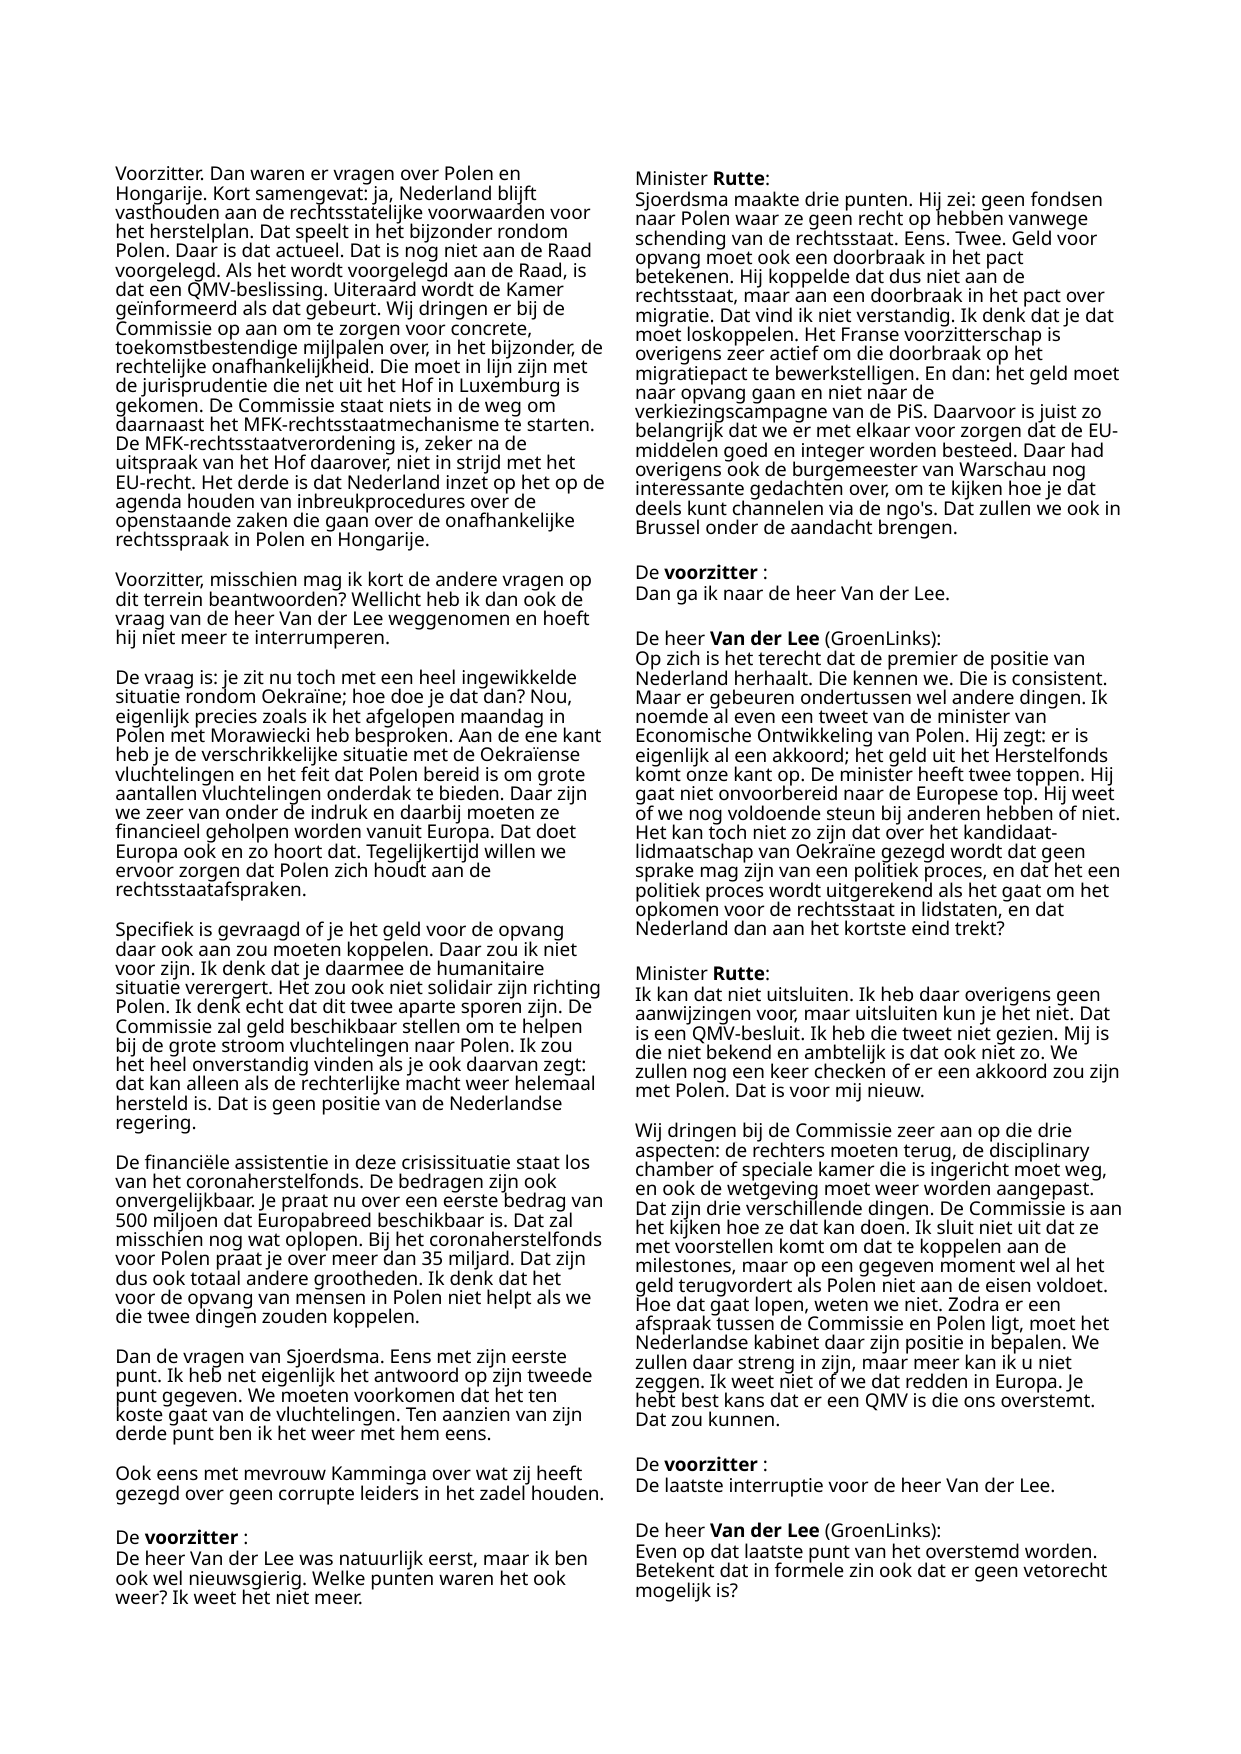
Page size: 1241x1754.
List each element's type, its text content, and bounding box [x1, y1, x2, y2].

text De heer Van der Lee (GroenLinks): [635, 625, 1125, 650]
text De heer Van der Lee was natuurlijk eerst, maar ik ben ook wel nieuwsgierig. Welke punten waren het ook weer? Ik weet het niet meer. [115, 1550, 605, 1608]
text Voorzitter. Dan waren er vragen over Polen en Hongarije. Kort samengevat: ja, Nederland blijft vasthouden aan de rechtsstatelijke voorwaarden voor het herstelplan. Dat speelt in het bijzonder rondom Polen. Daar is dat actueel. Dat is nog niet aan de Raad voorgelegd. Als het wordt voorgelegd aan de Raad, is dat een QMV-beslissing. Uiteraard wordt de Kamer geïnformeerd als dat gebeurt. Wij dringen er bij de Commissie op aan om te zorgen voor concrete, toekomstbestendige mijlpalen over, in het bijzonder, de rechtelijke onafhankelijkheid. Die moet in lijn zijn met de jurisprudentie die net uit het Hof in Luxemburg is gekomen. De Commissie staat niets in de weg om daarnaast het MFK-rechtsstaatmechanisme te starten. De MFK-rechtsstaatverordening is, zeker na de uitspraak van het Hof daarover, niet in strijd met het EU-recht. Het derde is dat Nederland inzet op het op de agenda houden van inbreukprocedures over de openstaande zaken die gaan over de onafhankelijke rechtsspraak in Polen en Hongarije. [115, 165, 605, 551]
text De voorzitter : [635, 1452, 1125, 1477]
text Sjoerdsma maakte drie punten. Hij zei: geen fondsen naar Polen waar ze geen recht op hebben vanwege schending van de rechtsstaat. Eens. Twee. Geld voor opvang moet ook een doorbraak in het pact betekenen. Hij koppelde dat dus niet aan de rechtsstaat, maar aan een doorbraak in het pact over migratie. Dat vind ik niet verstandig. Ik denk dat je dat moet loskoppelen. Het Franse voorzitterschap is overigens zeer actief om die doorbraak op het migratiepact te bewerkstelligen. En dan: het geld moet naar opvang gaan en niet naar de verkiezingscampagne van de PiS. Daarvoor is juist zo belangrijk dat we er met elkaar voor zorgen dat de EU-middelen goed en integer worden besteed. Daar had overigens ook de burgemeester van Warschau nog interessante gedachten over, om te kijken hoe je dat deels kunt channelen via de ngo's. Dat zullen we ook in Brussel onder de aandacht brengen. [635, 191, 1125, 538]
text De laatste interruptie voor de heer Van der Lee. [635, 1477, 1125, 1497]
text De voorzitter : [635, 559, 1125, 584]
text Dan de vragen van Sjoerdsma. Eens met zijn eerste punt. Ik heb net eigenlijk het antwoord op zijn tweede punt gegeven. We moeten voorkomen dat het ten koste gaat van de vluchtelingen. Ten aanzien van zijn derde punt ben ik het weer met hem eens. [115, 1348, 605, 1444]
text Minister Rutte: [635, 165, 1125, 191]
text Dan ga ik naar de heer Van der Lee. [635, 584, 1125, 604]
text Voorzitter, misschien mag ik kort de andere vragen op dit terrein beantwoorden? Wellicht heb ik dan ook de vraag van de heer Van der Lee weggenomen en hoeft hij niet meer te interrumperen. [115, 571, 605, 648]
text Even op dat laatste punt van het overstemd worden. Betekent dat in formele zin ook dat er geen vetorecht mogelijk is? [635, 1543, 1125, 1601]
text Ik kan dat niet uitsluiten. Ik heb daar overigens geen aanwijzingen voor, maar uitsluiten kun je het niet. Dat is een QMV-besluit. Ik heb die tweet niet gezien. Mij is die niet bekend en ambtelijk is dat ook niet zo. We zullen nog een keer checken of er een akkoord zou zijn met Polen. Dat is voor mij nieuw. [635, 986, 1125, 1102]
text Ook eens met mevrouw Kamminga over wat zij heeft gezegd over geen corrupte leiders in het zadel houden. [115, 1465, 605, 1504]
text Specifiek is gevraagd of je het geld voor de opvang daar ook aan zou moeten koppelen. Daar zou ik niet voor zijn. Ik denk dat je daarmee de humanitaire situatie verergert. Het zou ook niet solidair zijn richting Polen. Ik denk echt dat dit twee aparte sporen zijn. De Commissie zal geld beschikbaar stellen om te helpen bij de grote stroom vluchtelingen naar Polen. Ik zou het heel onverstandig vinden als je ook daarvan zegt: dat kan alleen als de rechterlijke macht weer helemaal hersteld is. Dat is geen positie van de Nederlandse regering. [115, 921, 605, 1133]
text Minister Rutte: [635, 960, 1125, 986]
text De vraag is: je zit nu toch met een heel ingewikkelde situatie rondom Oekraïne; hoe doe je dat dan? Nou, eigenlijk precies zoals ik het afgelopen maandag in Polen met Morawiecki heb besproken. Aan de ene kant heb je de verschrikkelijke situatie met de Oekraïense vluchtelingen en het feit dat Polen bereid is om grote aantallen vluchtelingen onderdak te bieden. Daar zijn we zeer van onder de indruk en daarbij moeten ze financieel geholpen worden vanuit Europa. Dat doet Europa ook en zo hoort dat. Tegelijkertijd willen we ervoor zorgen dat Polen zich houdt aan de rechtsstaatafspraken. [115, 669, 605, 901]
text Op zich is het terecht dat de premier de positie van Nederland herhaalt. Die kennen we. Die is consistent. Maar er gebeuren ondertussen wel andere dingen. Ik noemde al even een tweet van de minister van Economische Ontwikkeling van Polen. Hij zegt: er is eigenlijk al een akkoord; het geld uit het Herstelfonds komt onze kant op. De minister heeft twee toppen. Hij gaat niet onvoorbereid naar de Europese top. Hij weet of we nog voldoende steun bij anderen hebben of niet. Het kan toch niet zo zijn dat over het kandidaat-lidmaatschap van Oekraïne gezegd wordt dat geen sprake mag zijn van een politiek proces, en dat het een politiek proces wordt uitgerekend als het gaat om het opkomen voor de rechtsstaat in lidstaten, en dat Nederland dan aan het kortste eind trekt? [635, 650, 1125, 939]
text Wij dringen bij de Commissie zeer aan op die drie aspecten: de rechters moeten terug, de disciplinary chamber of speciale kamer die is ingericht moet weg, en ook de wetgeving moet weer worden aangepast. Dat zijn drie verschillende dingen. De Commissie is aan het kijken hoe ze dat kan doen. Ik sluit niet uit dat ze met voorstellen komt om dat te koppelen aan de milestones, maar op een gegeven moment wel al het geld terugvordert als Polen niet aan de eisen voldoet. Hoe dat gaat lopen, weten we niet. Zodra er een afspraak tussen de Commissie en Polen ligt, moet het Nederlandse kabinet daar zijn positie in bepalen. We zullen daar streng in zijn, maar meer kan ik u niet zeggen. Ik weet niet of we dat redden in Europa. Je hebt best kans dat er een QMV is die ons overstemt. Dat zou kunnen. [635, 1122, 1125, 1431]
text De voorzitter : [115, 1524, 605, 1550]
text De financiële assistentie in deze crisissituatie staat los van het coronaherstelfonds. De bedragen zijn ook onvergelijkbaar. Je praat nu over een eerste bedrag van 500 miljoen dat Europabreed beschikbaar is. Dat zal misschien nog wat oplopen. Bij het coronaherstelfonds voor Polen praat je over meer dan 35 miljard. Dat zijn dus ook totaal andere grootheden. Ik denk dat het voor de opvang van mensen in Polen niet helpt als we die twee dingen zouden koppelen. [115, 1154, 605, 1327]
text De heer Van der Lee (GroenLinks): [635, 1517, 1125, 1543]
